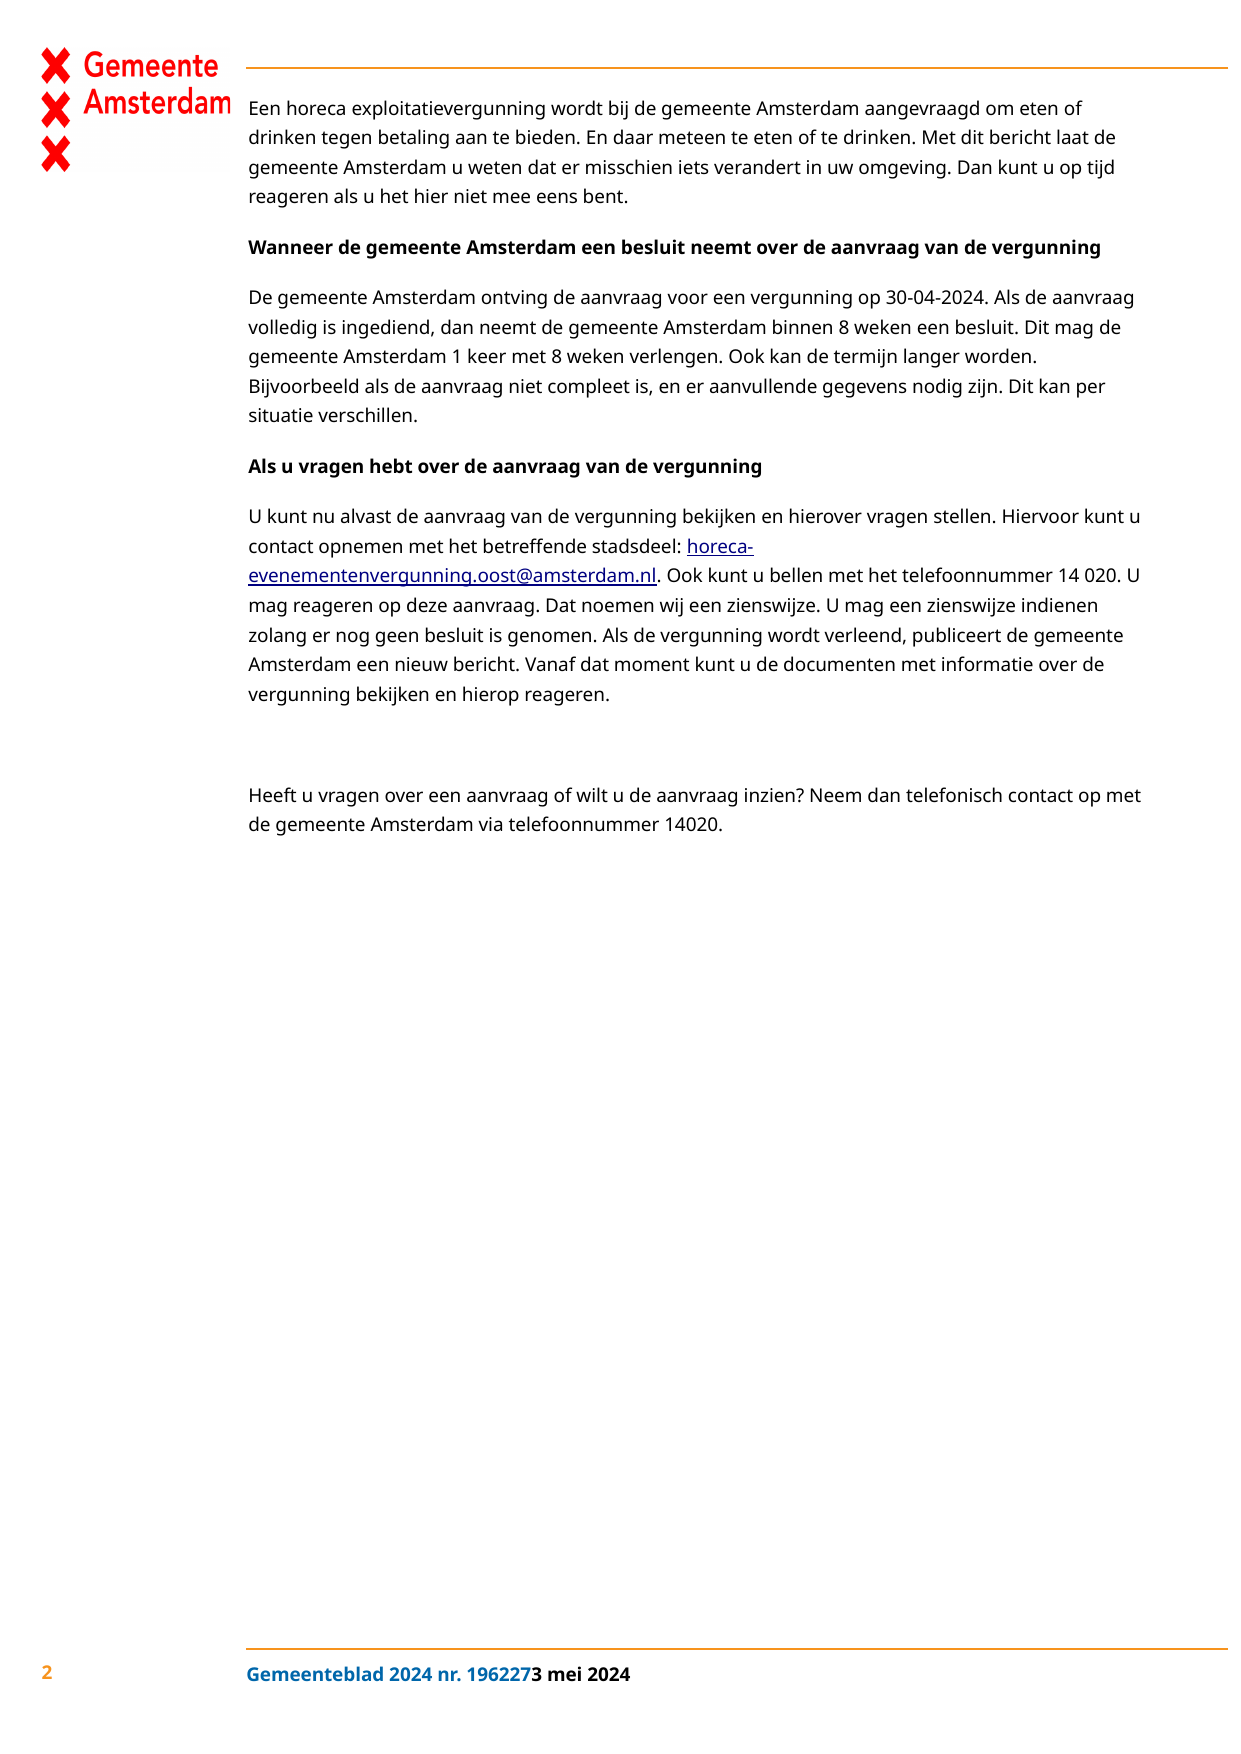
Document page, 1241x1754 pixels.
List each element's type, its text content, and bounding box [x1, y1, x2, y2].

text Als u vragen hebt over de aanvraag van de vergunning [248, 453, 1152, 479]
text De gemeente Amsterdam ontving de aanvraag voor een vergunning op 30-04-2024. Als de aanvraag volledig is ingediend, dan neemt de gemeente Amsterdam binnen 8 weken een besluit. Dit mag de gemeente Amsterdam 1 keer met 8 weken verlengen. Ook kan de termijn langer worden. Bijvoorbeeld als de aanvraag niet compleet is, en er aanvullende gegevens nodig zijn. Dit kan per situatie verschillen. [248, 284, 1152, 428]
text Heeft u vragen over een aanvraag of wilt u de aanvraag inzien? Neem dan telefonisch contact op met de gemeente Amsterdam via telefoonnummer 14020. [248, 782, 1152, 837]
text Een horeca exploitatievergunning wordt bij de gemeente Amsterdam aangevraagd om eten of drinken tegen betaling aan te bieden. En daar meteen te eten of te drinken. Met dit bericht laat de gemeente Amsterdam u weten dat er misschien iets verandert in uw omgeving. Dan kunt u op tijd reageren als u het hier niet mee eens bent. [248, 95, 1152, 209]
text U kunt nu alvast de aanvraag van de vergunning bekijken en hierover vragen stellen. Hiervoor kunt u contact opnemen met het betreffende stadsdeel: horeca-evenementenvergunning.oost@amsterdam.nl. Ook kunt u bellen met het telefoonnummer 14 020. U mag reageren op deze aanvraag. Dat noemen wij een zienswijze. U mag een zienswijze indienen zolang er nog geen besluit is genomen. Als de vergunning wordt verleend, publiceert de gemeente Amsterdam een nieuw bericht. Vanaf dat moment kunt u de documenten met informatie over de vergunning bekijken en hierop reageren. [248, 503, 1152, 707]
text Wanneer de gemeente Amsterdam een besluit neemt over de aanvraag van de vergunning [248, 234, 1152, 260]
picture [41, 47, 231, 172]
